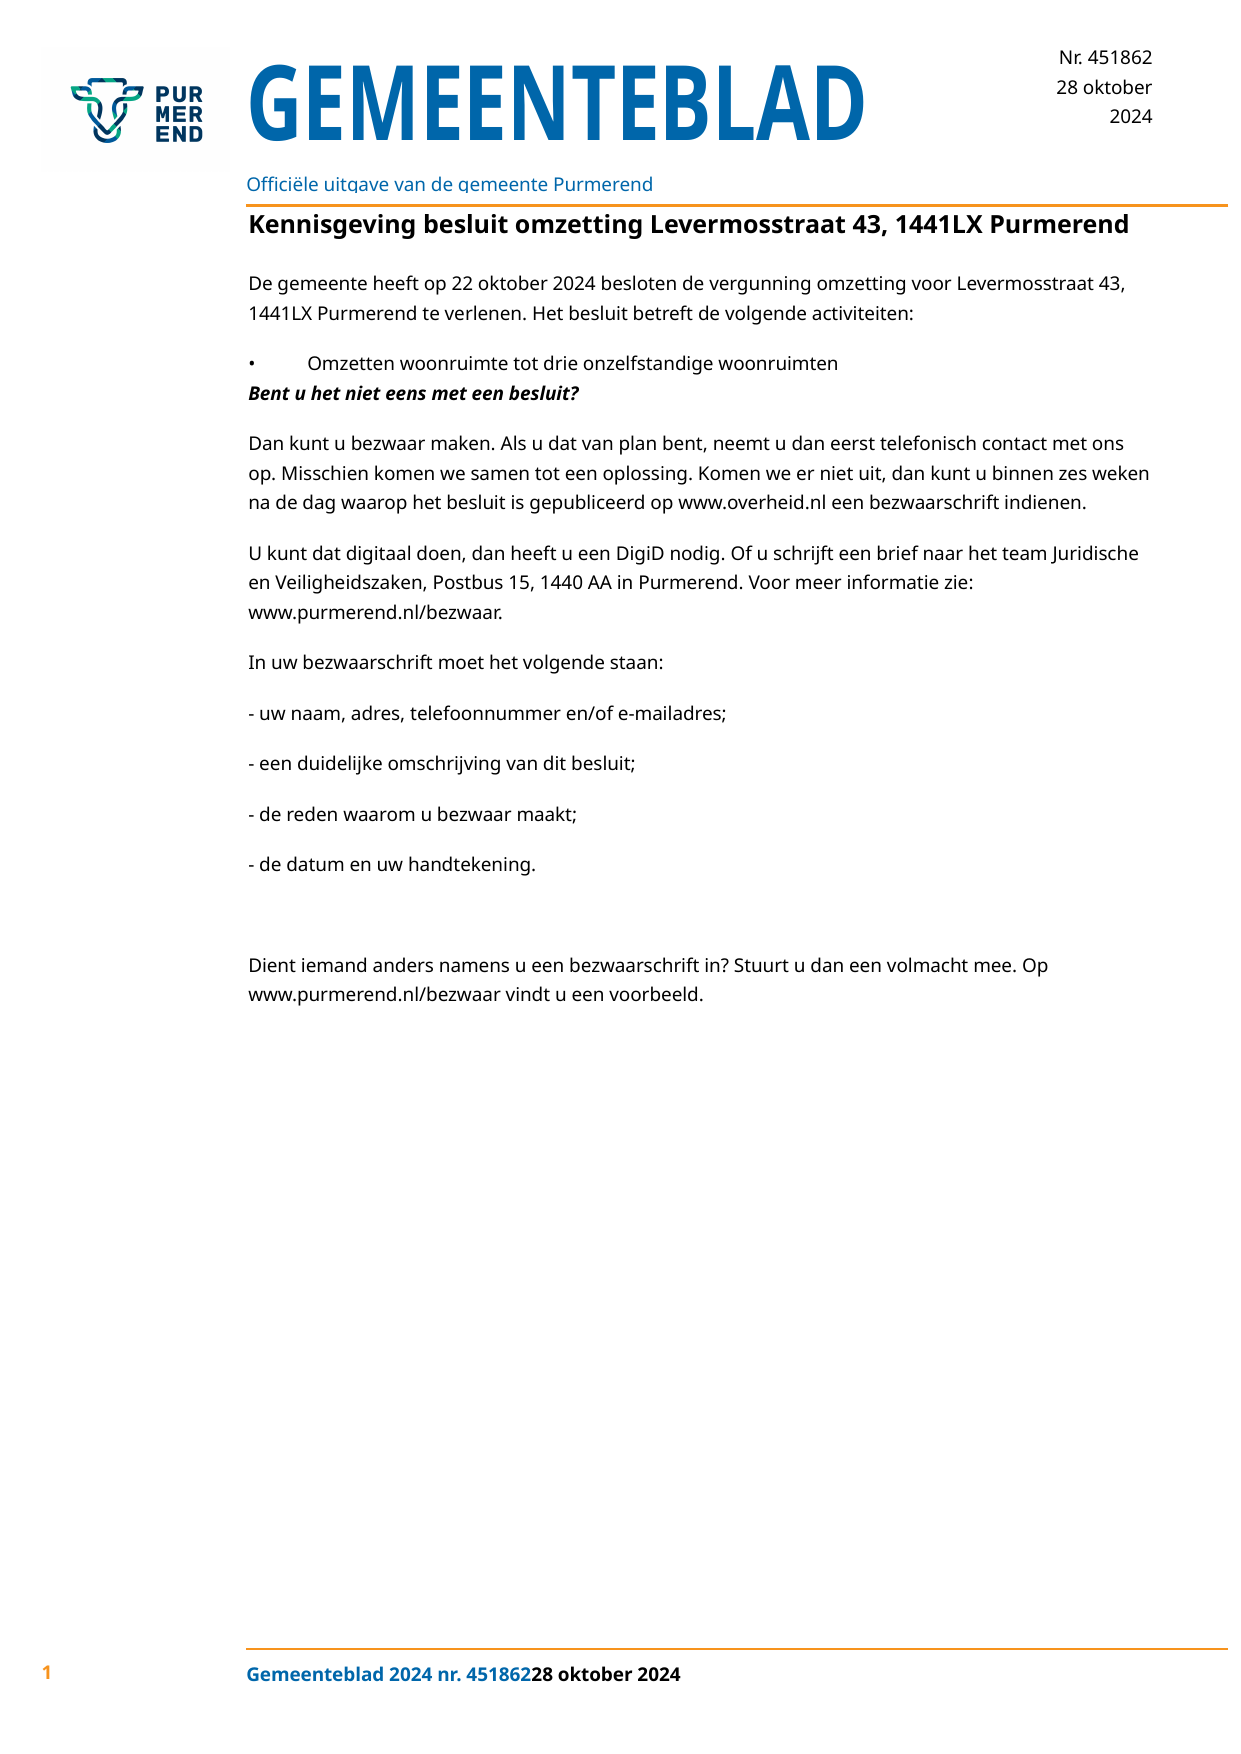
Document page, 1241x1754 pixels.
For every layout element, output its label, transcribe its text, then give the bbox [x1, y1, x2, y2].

picture [41, 47, 231, 172]
text - de reden waarom u bezwaar maakt; [248, 801, 1152, 826]
text - de datum en uw handtekening. [248, 851, 1152, 877]
text Bent u het niet eens met een besluit? [248, 380, 1152, 406]
text De gemeente heeft op 22 oktober 2024 besloten de vergunning omzetting voor Levermosstraat 43, 1441LX Purmerend te verlenen. Het besluit betreft de volgende activiteiten: [248, 270, 1152, 326]
text U kunt dat digitaal doen, dan heeft u een DigiD nodig. Of u schrijft een brief naar het team Juridische en Veiligheidszaken, Postbus 15, 1440 AA in Purmerend. Voor meer informatie zie: www.purmerend.nl/bezwaar. [248, 540, 1152, 625]
text - uw naam, adres, telefoonnummer en/of e-mailadres; [248, 700, 1152, 726]
text In uw bezwaarschrift moet het volgende staan: [248, 649, 1152, 675]
text Dient iemand anders namens u een bezwaarschrift in? Stuurt u dan een volmacht mee. Op www.purmerend.nl/bezwaar vindt u een voorbeeld. [248, 952, 1152, 1007]
text Dan kunt u bezwaar maken. Als u dat van plan bent, neemt u dan eerst telefonisch contact met ons op. Misschien komen we samen tot een oplossing. Komen we er niet uit, dan kunt u binnen zes weken na de dag waarop het besluit is gepubliceerd op www.overheid.nl een bezwaarschrift indienen. [248, 430, 1152, 515]
text - een duidelijke omschrijving van dit besluit; [248, 750, 1152, 776]
text Kennisgeving besluit omzetting Levermosstraat 43, 1441LX Purmerend [248, 207, 1152, 241]
list Omzetten woonruimte tot drie onzelfstandige woonruimten [248, 350, 1152, 376]
